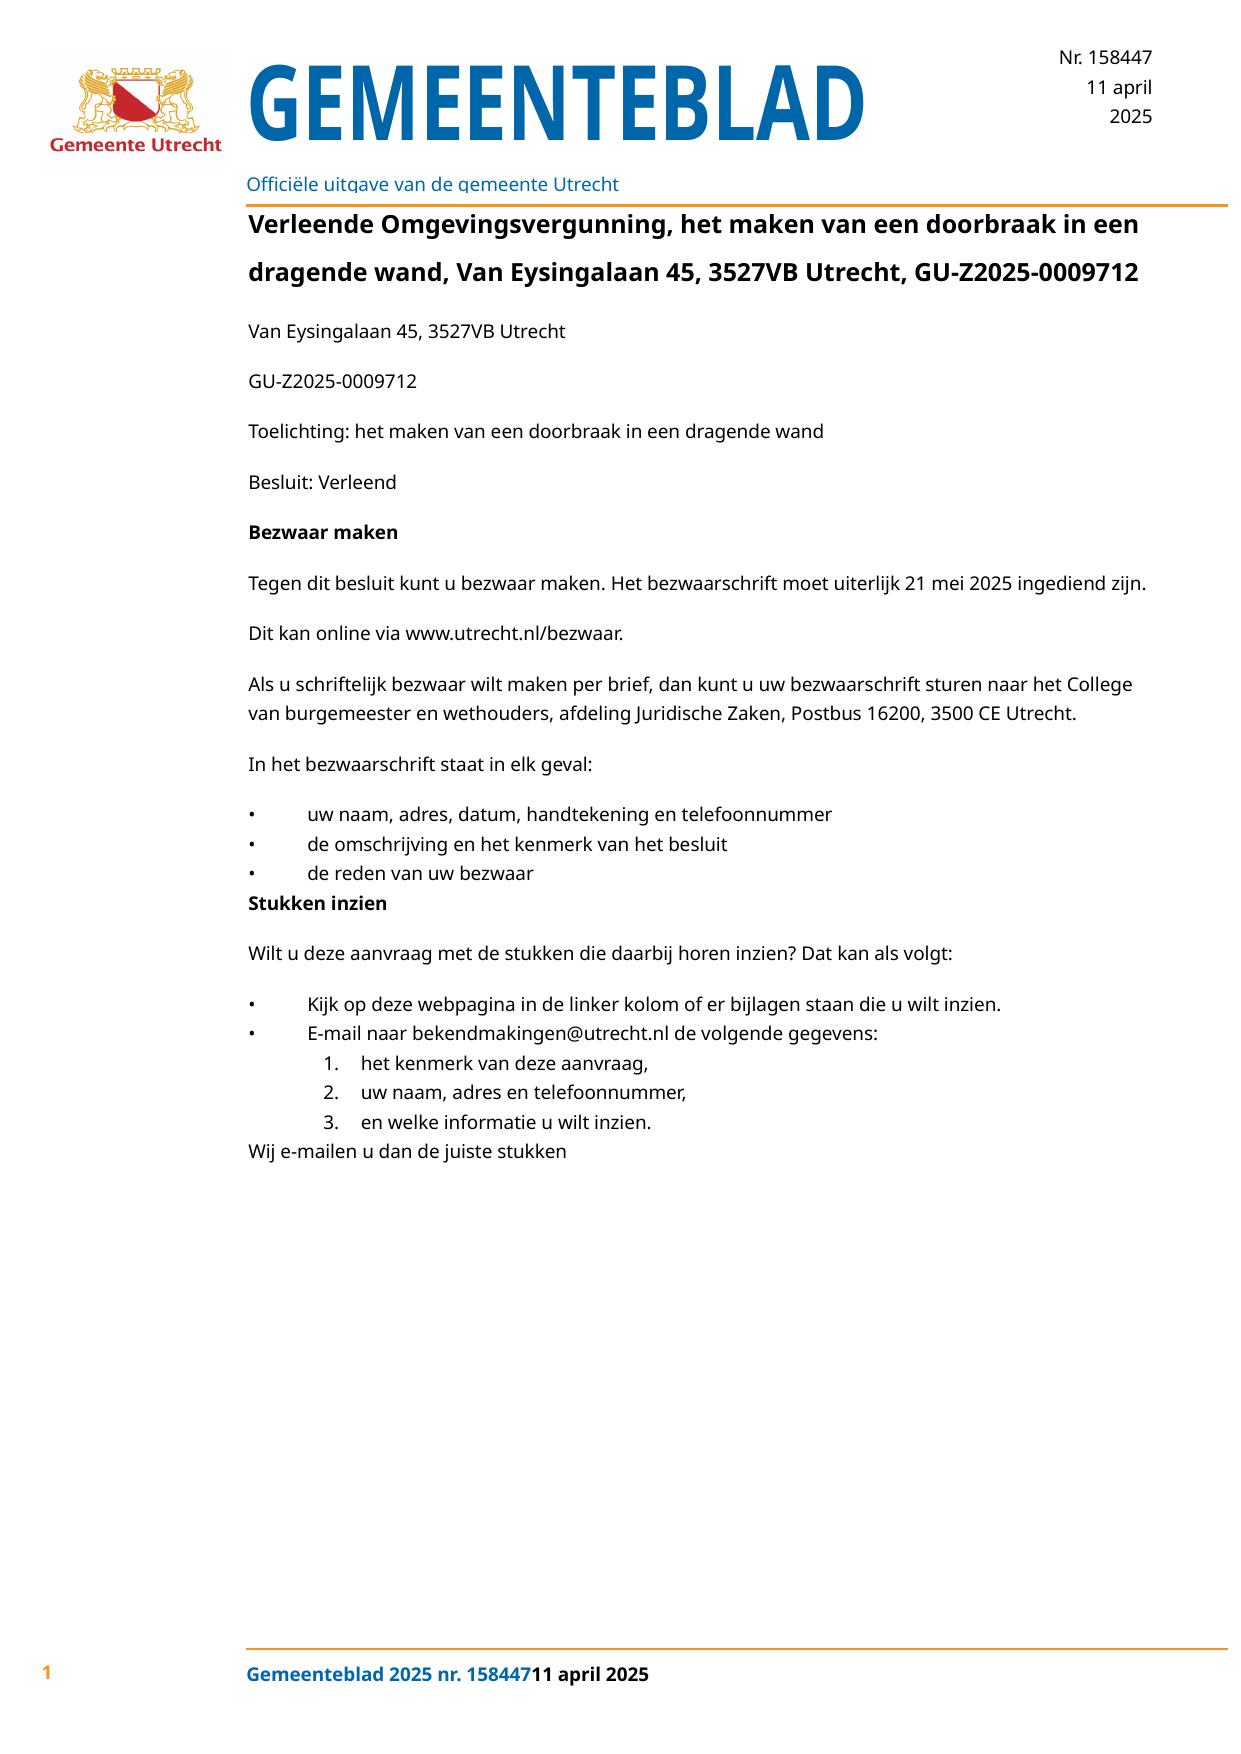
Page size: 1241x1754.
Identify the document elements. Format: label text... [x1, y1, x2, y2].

list de omschrijving en het kenmerk van het besluit [248, 831, 1152, 857]
text Bezwaar maken [248, 519, 1152, 545]
text Wilt u deze aanvraag met de stukken die daarbij horen inzien? Dat kan als volgt: [248, 940, 1152, 966]
text Van Eysingalaan 45, 3527VB Utrecht [248, 318, 1152, 344]
list uw naam, adres, datum, handtekening en telefoonnummer [248, 801, 1152, 827]
list uw naam, adres en telefoonnummer, [323, 1079, 1152, 1105]
text Besluit: Verleend [248, 469, 1152, 495]
text Tegen dit besluit kunt u bezwaar maken. Het bezwaarschrift moet uiterlijk 21 mei 2025 ingediend zijn. [248, 570, 1152, 596]
list E-mail naar bekendmakingen@utrecht.nl de volgende gegevens: [248, 1020, 1152, 1046]
list Kijk op deze webpagina in de linker kolom of er bijlagen staan die u wilt inzien. [248, 991, 1152, 1017]
picture [41, 47, 231, 172]
list het kenmerk van deze aanvraag, [323, 1050, 1152, 1076]
list de reden van uw bezwaar [248, 860, 1152, 886]
text Dit kan online via www.utrecht.nl/bezwaar. [248, 620, 1152, 646]
text GU-Z2025-0009712 [248, 368, 1152, 394]
text In het bezwaarschrift staat in elk geval: [248, 751, 1152, 777]
text Stukken inzien [248, 890, 1152, 916]
text Wij e-mailen u dan de juiste stukken [248, 1139, 1152, 1164]
text Verleende Omgevingsvergunning, het maken van een doorbraak in een dragende wand, Van Eysingalaan 45, 3527VB Utrecht, GU-Z2025-0009712 [248, 207, 1152, 288]
text Als u schriftelijk bezwaar wilt maken per brief, dan kunt u uw bezwaarschrift sturen naar het College van burgemeester en wethouders, afdeling Juridische Zaken, Postbus 16200, 3500 CE Utrecht. [248, 671, 1152, 726]
list en welke informatie u wilt inzien. [323, 1109, 1152, 1135]
text Toelichting: het maken van een doorbraak in een dragende wand [248, 419, 1152, 444]
